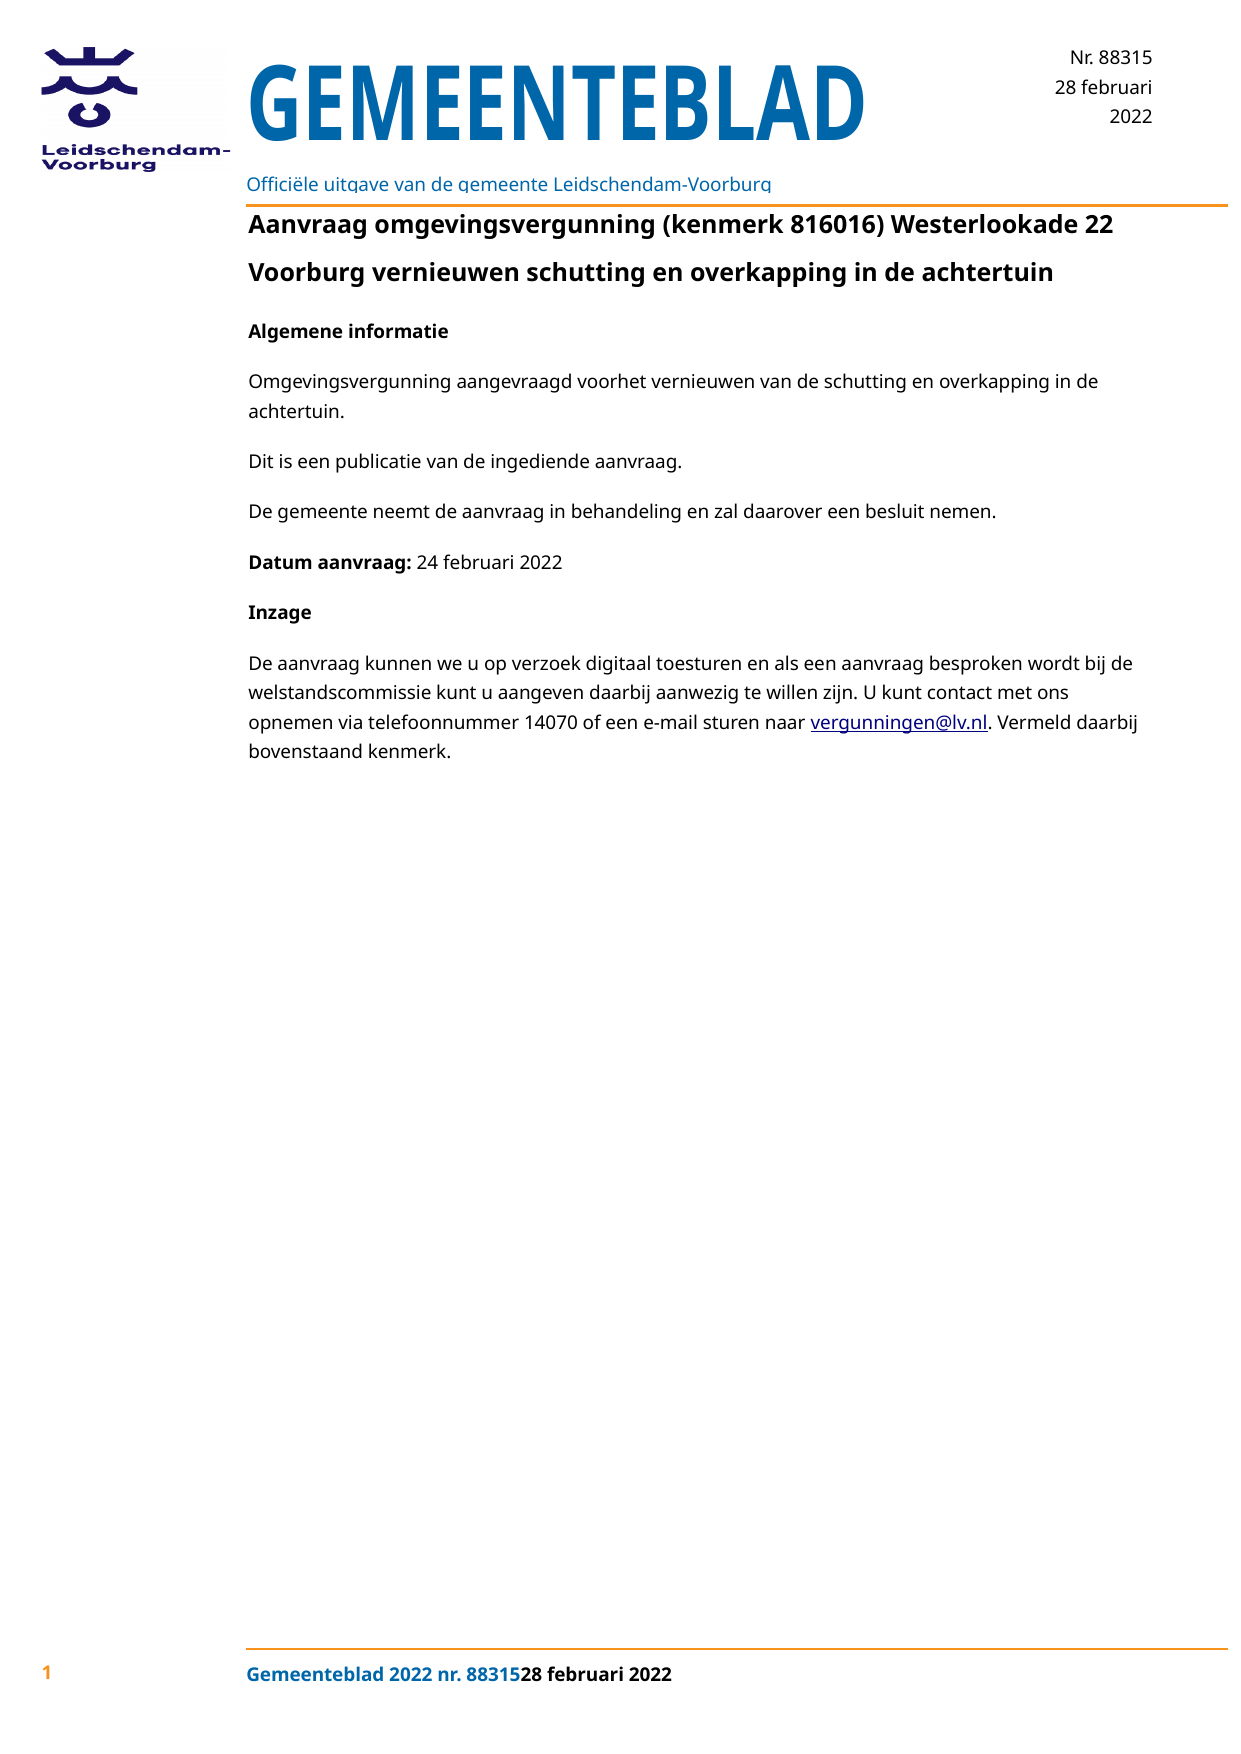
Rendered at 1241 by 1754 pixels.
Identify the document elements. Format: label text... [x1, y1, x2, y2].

text De aanvraag kunnen we u op verzoek digitaal toesturen en als een aanvraag besproken wordt bij de welstandscommissie kunt u aangeven daarbij aanwezig te willen zijn. U kunt contact met ons opnemen via telefoonnummer 14070 of een e-mail sturen naar vergunningen@lv.nl. Vermeld daarbij bovenstaand kenmerk. [248, 650, 1152, 764]
picture [41, 47, 231, 172]
text Inzage [248, 599, 1152, 625]
text Algemene informatie [248, 318, 1152, 344]
text De gemeente neemt de aanvraag in behandeling en zal daarover een besluit nemen. [248, 499, 1152, 524]
text Dit is een publicatie van de ingediende aanvraag. [248, 448, 1152, 474]
text Omgevingsvergunning aangevraagd voorhet vernieuwen van de schutting en overkapping in de achtertuin. [248, 368, 1152, 424]
text Datum aanvraag: 24 februari 2022 [248, 549, 1152, 575]
text Aanvraag omgevingsvergunning (kenmerk 816016) Westerlookade 22 Voorburg vernieuwen schutting en overkapping in de achtertuin [248, 207, 1152, 288]
